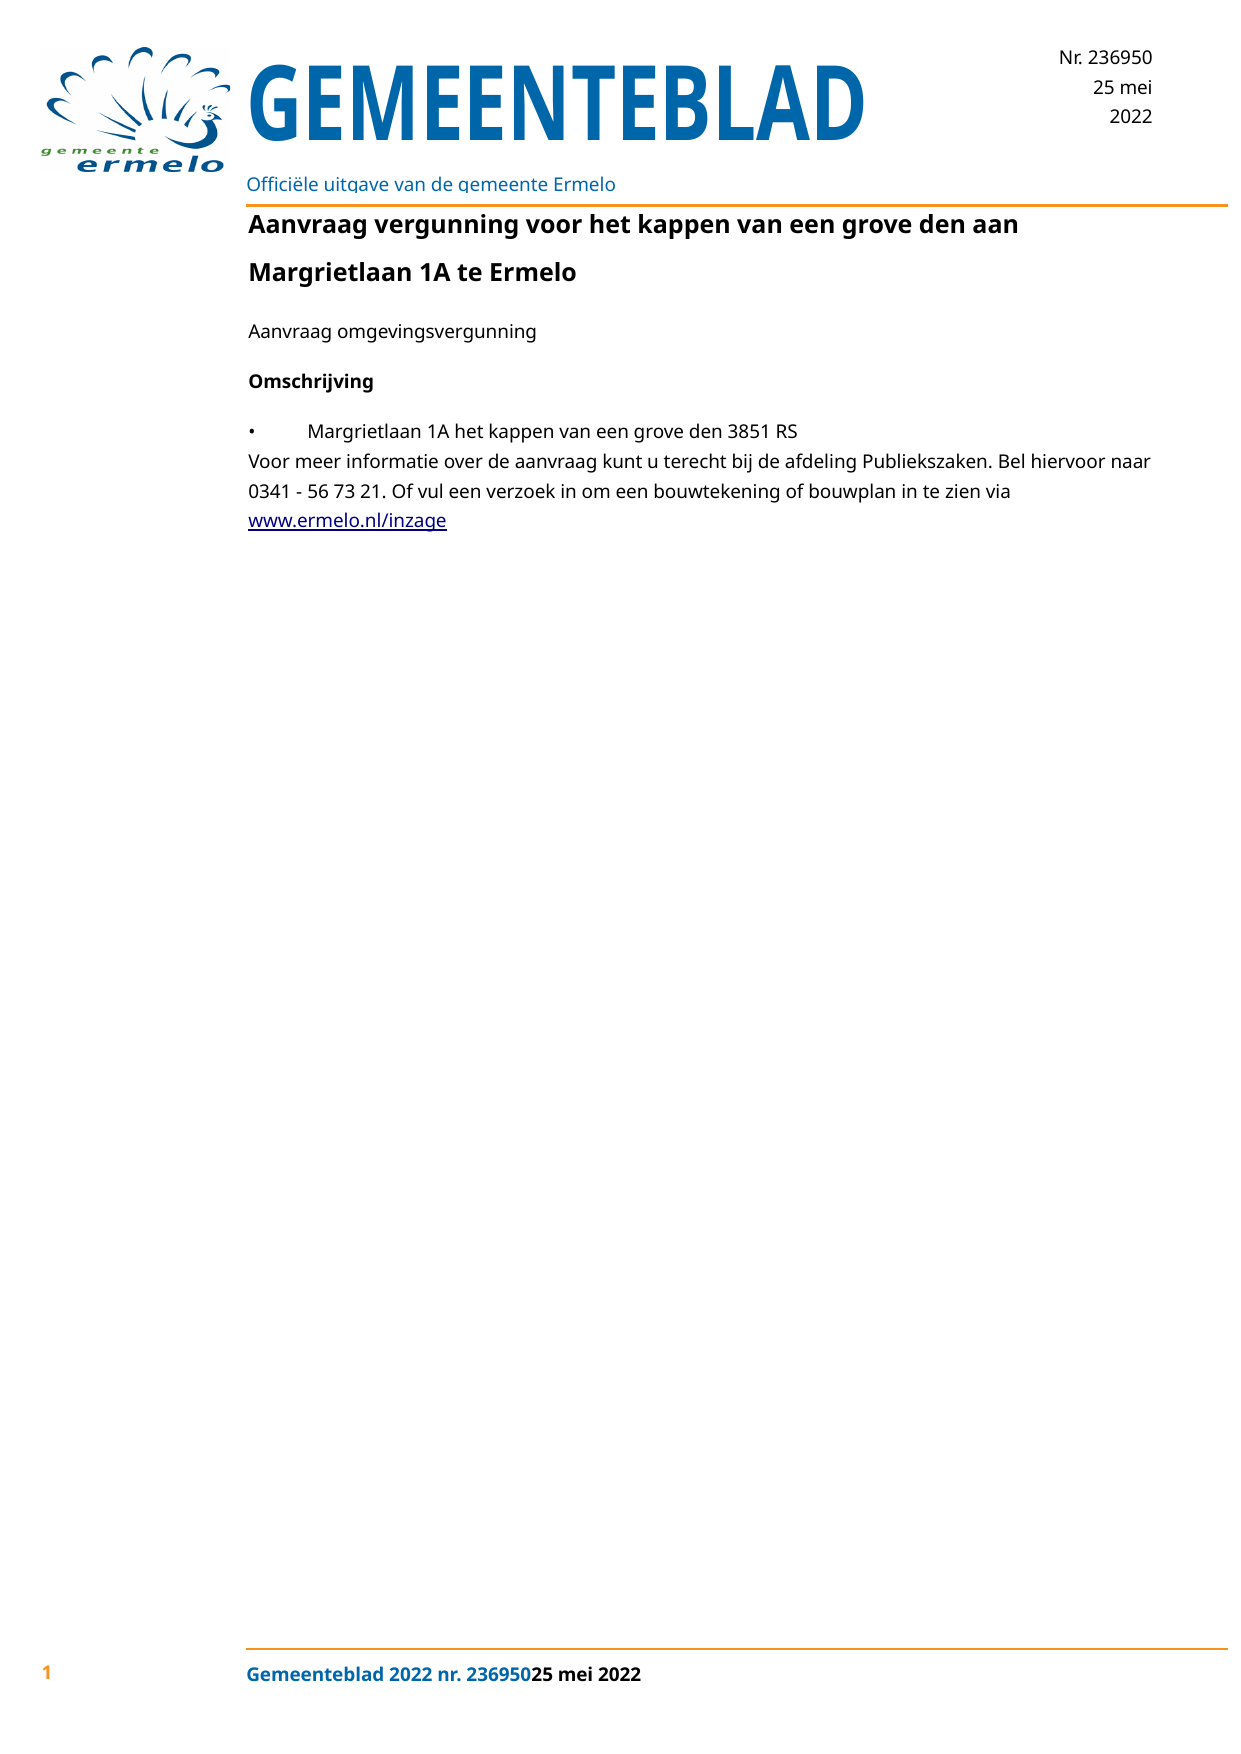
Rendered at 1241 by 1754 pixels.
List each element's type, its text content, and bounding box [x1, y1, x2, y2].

list Margrietlaan 1A het kappen van een grove den 3851 RS [248, 419, 1152, 444]
text Omschrijving [248, 368, 1152, 394]
picture [41, 47, 231, 172]
text Voor meer informatie over de aanvraag kunt u terecht bij de afdeling Publiekszaken. Bel hiervoor naar 0341 - 56 73 21. Of vul een verzoek in om een bouwtekening of bouwplan in te zien via www.ermelo.nl/inzage [248, 448, 1152, 533]
text Aanvraag vergunning voor het kappen van een grove den aan Margrietlaan 1A te Ermelo [248, 207, 1152, 288]
text Aanvraag omgevingsvergunning [248, 318, 1152, 344]
